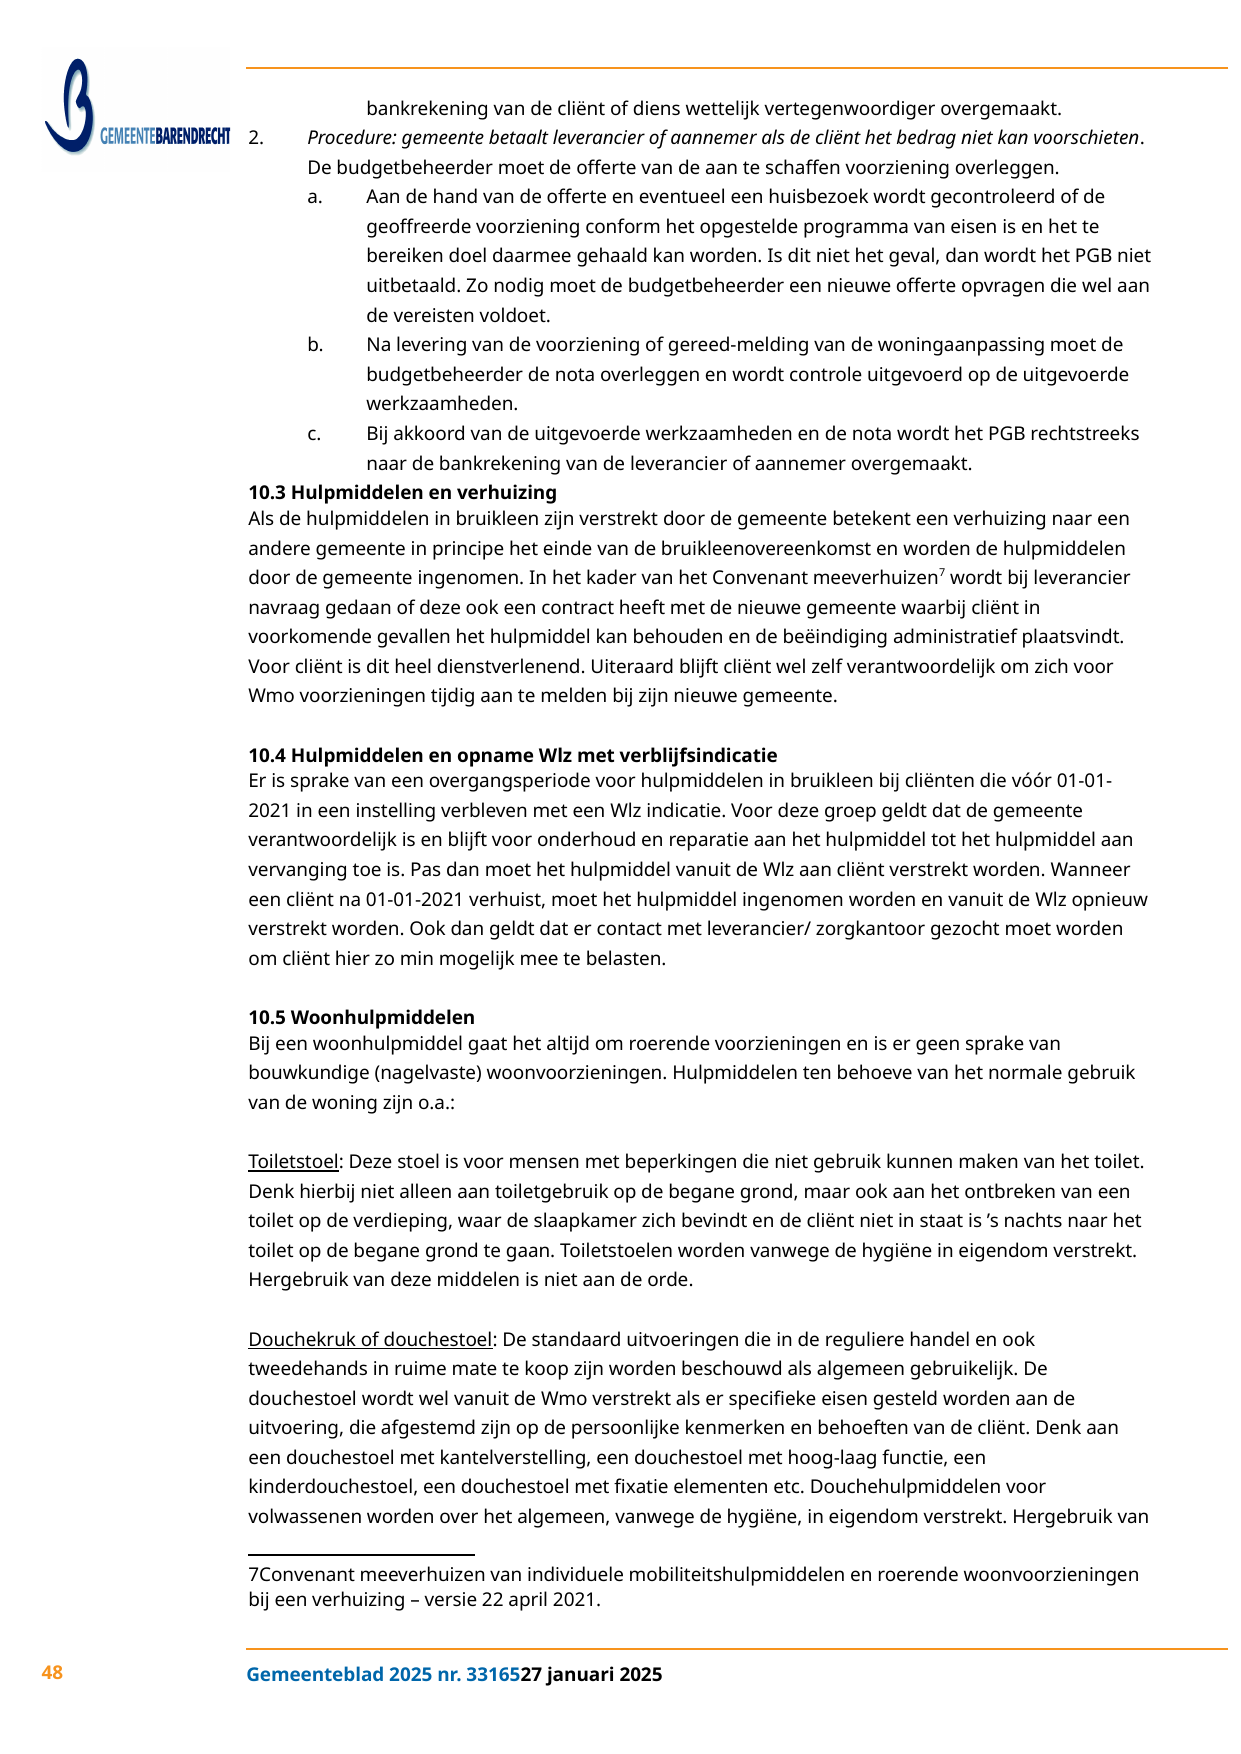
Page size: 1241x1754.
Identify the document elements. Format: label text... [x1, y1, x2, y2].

list Procedure: gemeente betaalt leverancier of aannemer als de cliënt het bedrag niet kan voorschieten. De budgetbeheerder moet de offerte van de aan te schaffen voorziening overleggen. [248, 124, 1152, 180]
text Denk hierbij niet alleen aan toiletgebruik op de begane grond, maar ook aan het ontbreken van een toilet op de verdieping, waar de slaapkamer zich bevindt en de cliënt niet in staat is ’s nachts naar het toilet op de begane grond te gaan. Toiletstoelen worden vanwege de hygiëne in eigendom verstrekt. Hergebruik van deze middelen is niet aan de orde. [248, 1178, 1152, 1292]
list bankrekening van de cliënt of diens wettelijk vertegenwoordiger overgemaakt. [307, 95, 1152, 121]
list Na levering van de voorziening of gereed-melding van de woningaanpassing moet de budgetbeheerder de nota overleggen en wordt controle uitgevoerd op de uitgevoerde werkzaamheden. [307, 331, 1152, 416]
text 10.5 Woonhulpmiddelen [248, 1004, 1152, 1030]
list Bij akkoord van de uitgevoerde werkzaamheden en de nota wordt het PGB rechtstreeks naar de bankrekening van de leverancier of aannemer overgemaakt. [307, 420, 1152, 476]
text 10.4 Hulpmiddelen en opname Wlz met verblijfsindicatie [248, 742, 1152, 767]
text Er is sprake van een overgangsperiode voor hulpmiddelen in bruikleen bij cliënten die vóór 01-01-2021 in een instelling verbleven met een Wlz indicatie. Voor deze groep geldt dat de gemeente verantwoordelijk is en blijft voor onderhoud en reparatie aan het hulpmiddel tot het hulpmiddel aan vervanging toe is. Pas dan moet het hulpmiddel vanuit de Wlz aan cliënt verstrekt worden. Wanneer een cliënt na 01-01-2021 verhuist, moet het hulpmiddel ingenomen worden en vanuit de Wlz opnieuw verstrekt worden. Ook dan geldt dat er contact met leverancier/ zorgkantoor gezocht moet worden om cliënt hier zo min mogelijk mee te belasten. [248, 767, 1152, 971]
text Douchekruk of douchestoel: De standaard uitvoeringen die in de reguliere handel en ook tweedehands in ruime mate te koop zijn worden beschouwd als algemeen gebruikelijk. De douchestoel wordt wel vanuit de Wmo verstrekt als er specifieke eisen gesteld worden aan de uitvoering, die afgestemd zijn op de persoonlijke kenmerken en behoeften van de cliënt. Denk aan een douchestoel met kantelverstelling, een douchestoel met hoog-laag functie, een kinderdouchestoel, een douchestoel met fixatie elementen etc. Douchehulpmiddelen voor volwassenen worden over het algemeen, vanwege de hygiëne, in eigendom verstrekt. Hergebruik van [248, 1326, 1152, 1529]
text Toiletstoel: Deze stoel is voor mensen met beperkingen die niet gebruik kunnen maken van het toilet. [248, 1148, 1152, 1174]
picture [41, 47, 231, 172]
text Convenant meeverhuizen van individuele mobiliteitshulpmiddelen en roerende woonvoorzieningen bij een verhuizing – versie 22 april 2021. [248, 1561, 1152, 1612]
list Aan de hand van de offerte en eventueel een huisbezoek wordt gecontroleerd of de geoffreerde voorziening conform het opgestelde programma van eisen is en het te bereiken doel daarmee gehaald kan worden. Is dit niet het geval, dan wordt het PGB niet uitbetaald. Zo nodig moet de budgetbeheerder een nieuwe offerte opvragen die wel aan de vereisten voldoet. [307, 183, 1152, 328]
text Als de hulpmiddelen in bruikleen zijn verstrekt door de gemeente betekent een verhuizing naar een andere gemeente in principe het einde van de bruikleenovereenkomst en worden de hulpmiddelen door de gemeente ingenomen. In het kader van het Convenant meeverhuizen wordt bij leverancier navraag gedaan of deze ook een contract heeft met de nieuwe gemeente waarbij cliënt in voorkomende gevallen het hulpmiddel kan behouden en de beëindiging administratief plaatsvindt. Voor cliënt is dit heel dienstverlenend. Uiteraard blijft cliënt wel zelf verantwoordelijk om zich voor Wmo voorzieningen tijdig aan te melden bij zijn nieuwe gemeente. [248, 505, 1152, 708]
text Bij een woonhulpmiddel gaat het altijd om roerende voorzieningen en is er geen sprake van bouwkundige (nagelvaste) woonvoorzieningen. Hulpmiddelen ten behoeve van het normale gebruik van de woning zijn o.a.: [248, 1030, 1152, 1115]
text 10.3 Hulpmiddelen en verhuizing [248, 479, 1152, 505]
